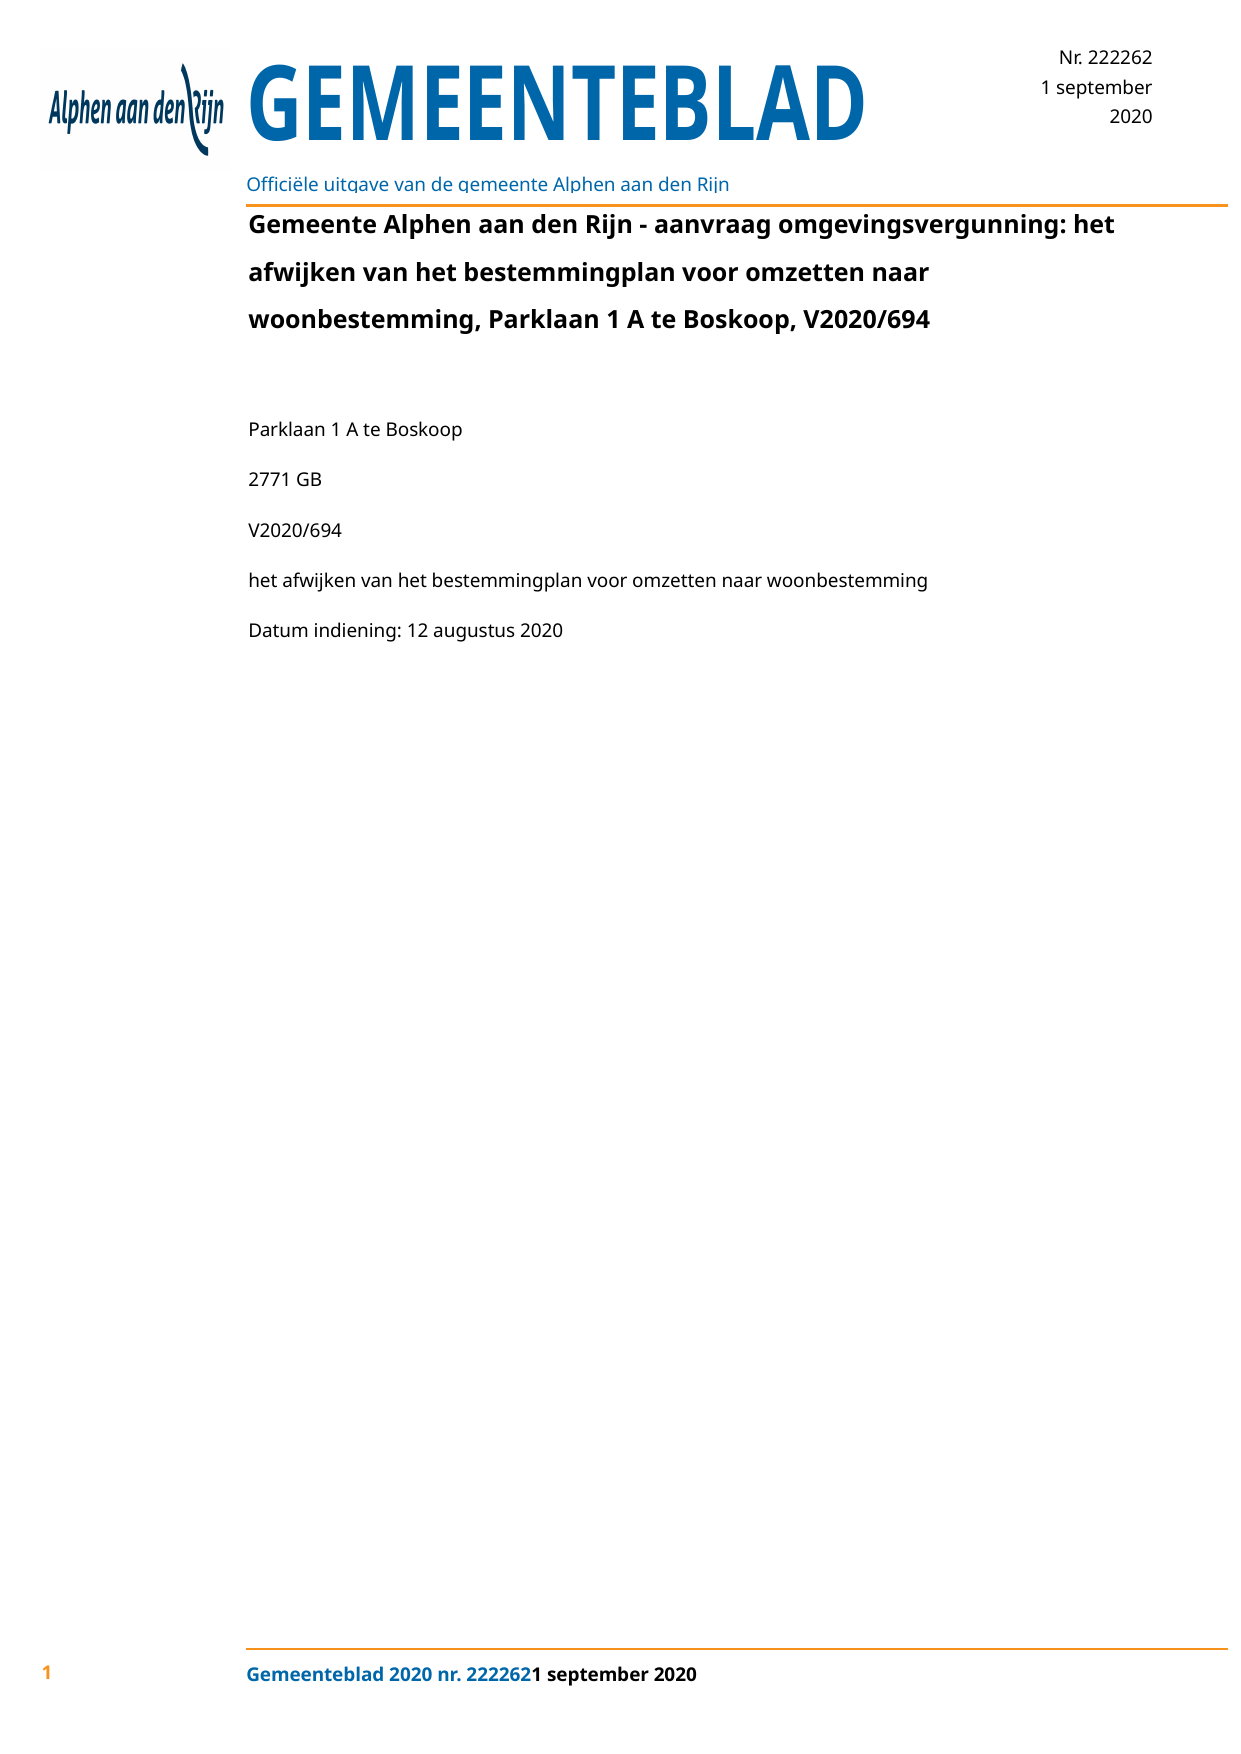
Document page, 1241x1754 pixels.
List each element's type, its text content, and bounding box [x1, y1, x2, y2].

text V2020/694 [248, 517, 1152, 542]
text Datum indiening: 12 augustus 2020 [248, 618, 1152, 643]
picture [41, 47, 231, 172]
text het afwijken van het bestemmingplan voor omzetten naar woonbestemming [248, 567, 1152, 593]
text 2771 GB [248, 466, 1152, 492]
text Parklaan 1 A te Boskoop [248, 416, 1152, 442]
text Gemeente Alphen aan den Rijn - aanvraag omgevingsvergunning: het afwijken van het bestemmingplan voor omzetten naar woonbestemming, Parklaan 1 A te Boskoop, V2020/694 [248, 207, 1152, 336]
